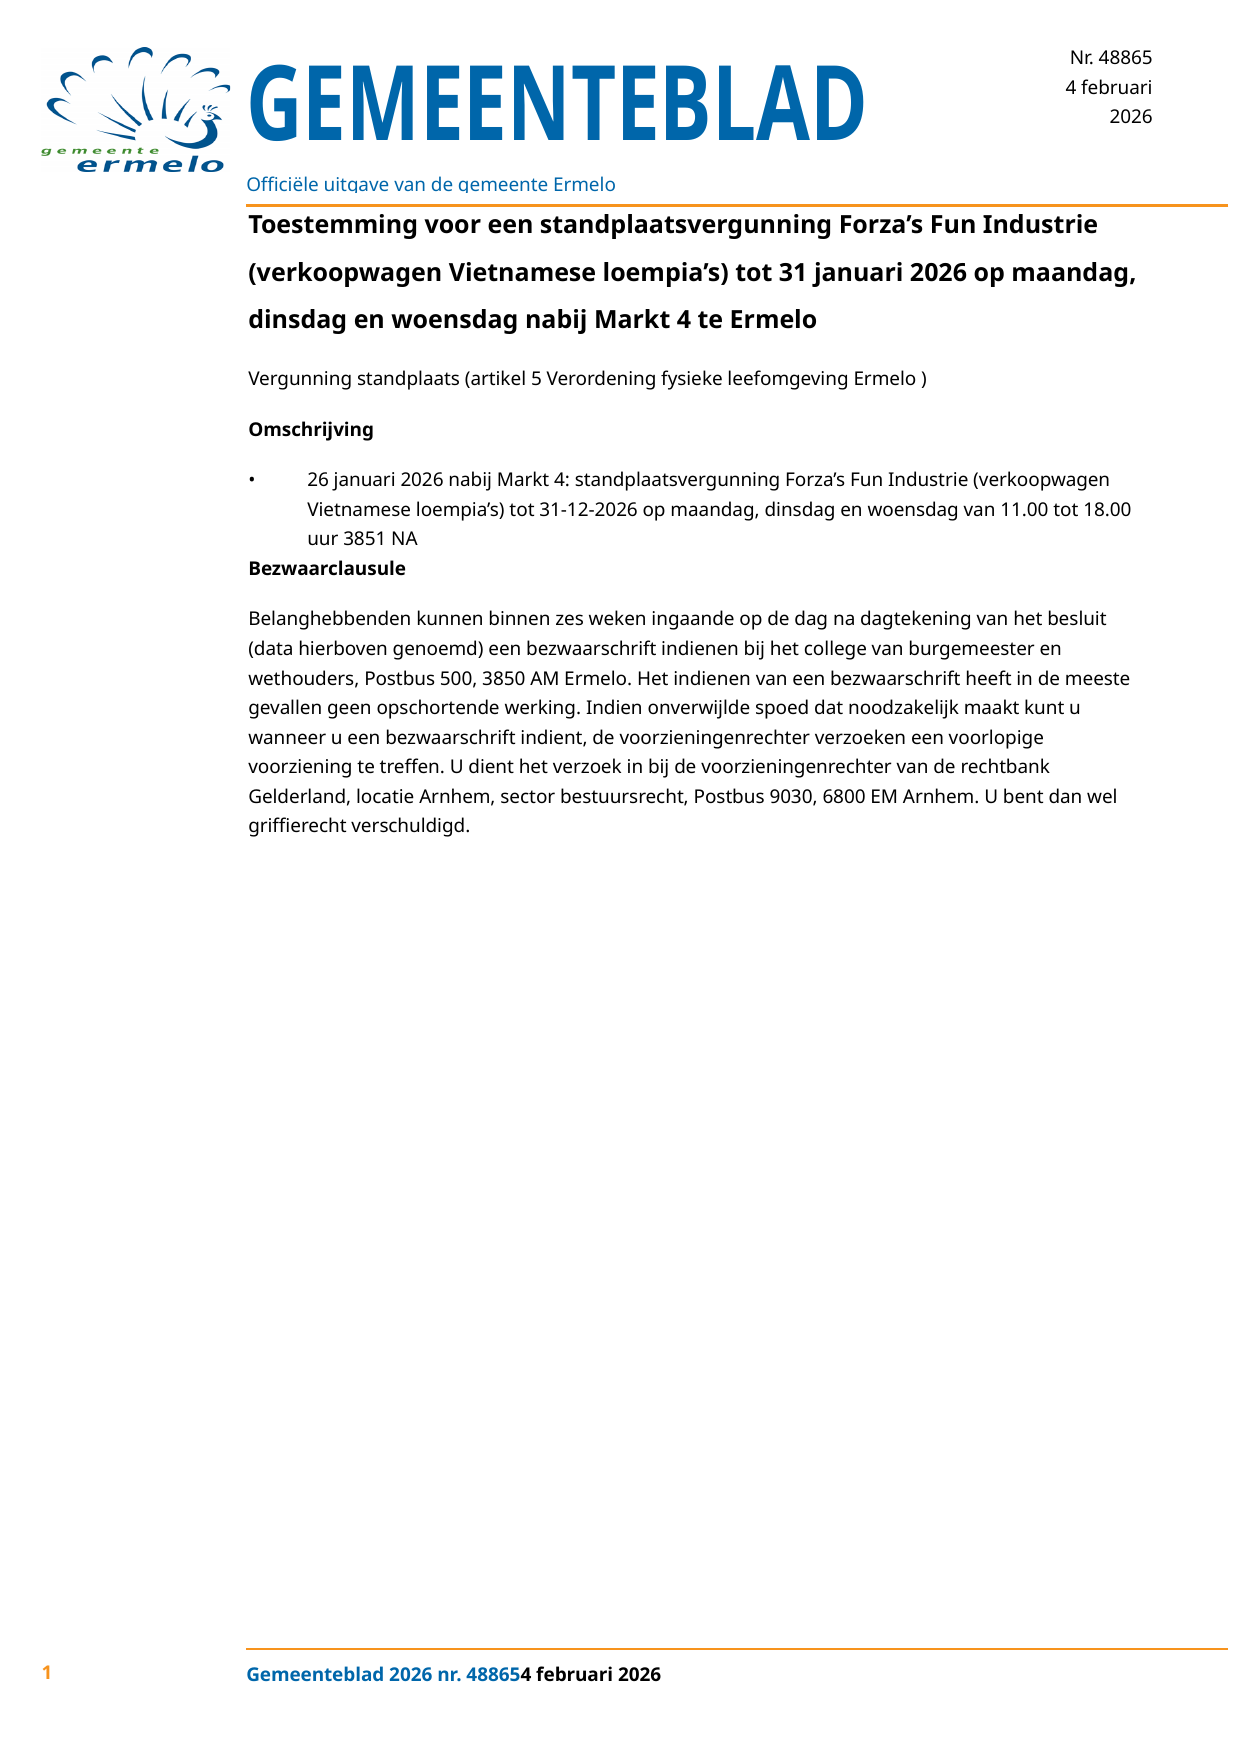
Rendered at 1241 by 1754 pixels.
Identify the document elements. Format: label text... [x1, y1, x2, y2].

list 26 januari 2026 nabij Markt 4: standplaatsvergunning Forza’s Fun Industrie (verkoopwagen Vietnamese loempia’s) tot 31-12-2026 op maandag, dinsdag en woensdag van 11.00 tot 18.00 uur 3851 NA [248, 466, 1152, 551]
picture [41, 47, 231, 172]
text Vergunning standplaats (artikel 5 Verordening fysieke leefomgeving Ermelo ) [248, 366, 1152, 391]
text Toestemming voor een standplaatsvergunning Forza’s Fun Industrie (verkoopwagen Vietnamese loempia’s) tot 31 januari 2026 op maandag, dinsdag en woensdag nabij Markt 4 te Ermelo [248, 207, 1152, 336]
text Belanghebbenden kunnen binnen zes weken ingaande op de dag na dagtekening van het besluit (data hierboven genoemd) een bezwaarschrift indienen bij het college van burgemeester en wethouders, Postbus 500, 3850 AM Ermelo. Het indienen van een bezwaarschrift heeft in de meeste gevallen geen opschortende werking. Indien onverwijlde spoed dat noodzakelijk maakt kunt u wanneer u een bezwaarschrift indient, de voorzieningenrechter verzoeken een voorlopige voorziening te treffen. U dient het verzoek in bij de voorzieningenrechter van de rechtbank Gelderland, locatie Arnhem, sector bestuursrecht, Postbus 9030, 6800 EM Arnhem. U bent dan wel griffierecht verschuldigd. [248, 606, 1152, 838]
text Omschrijving [248, 416, 1152, 442]
text Bezwaarclausule [248, 555, 1152, 581]
